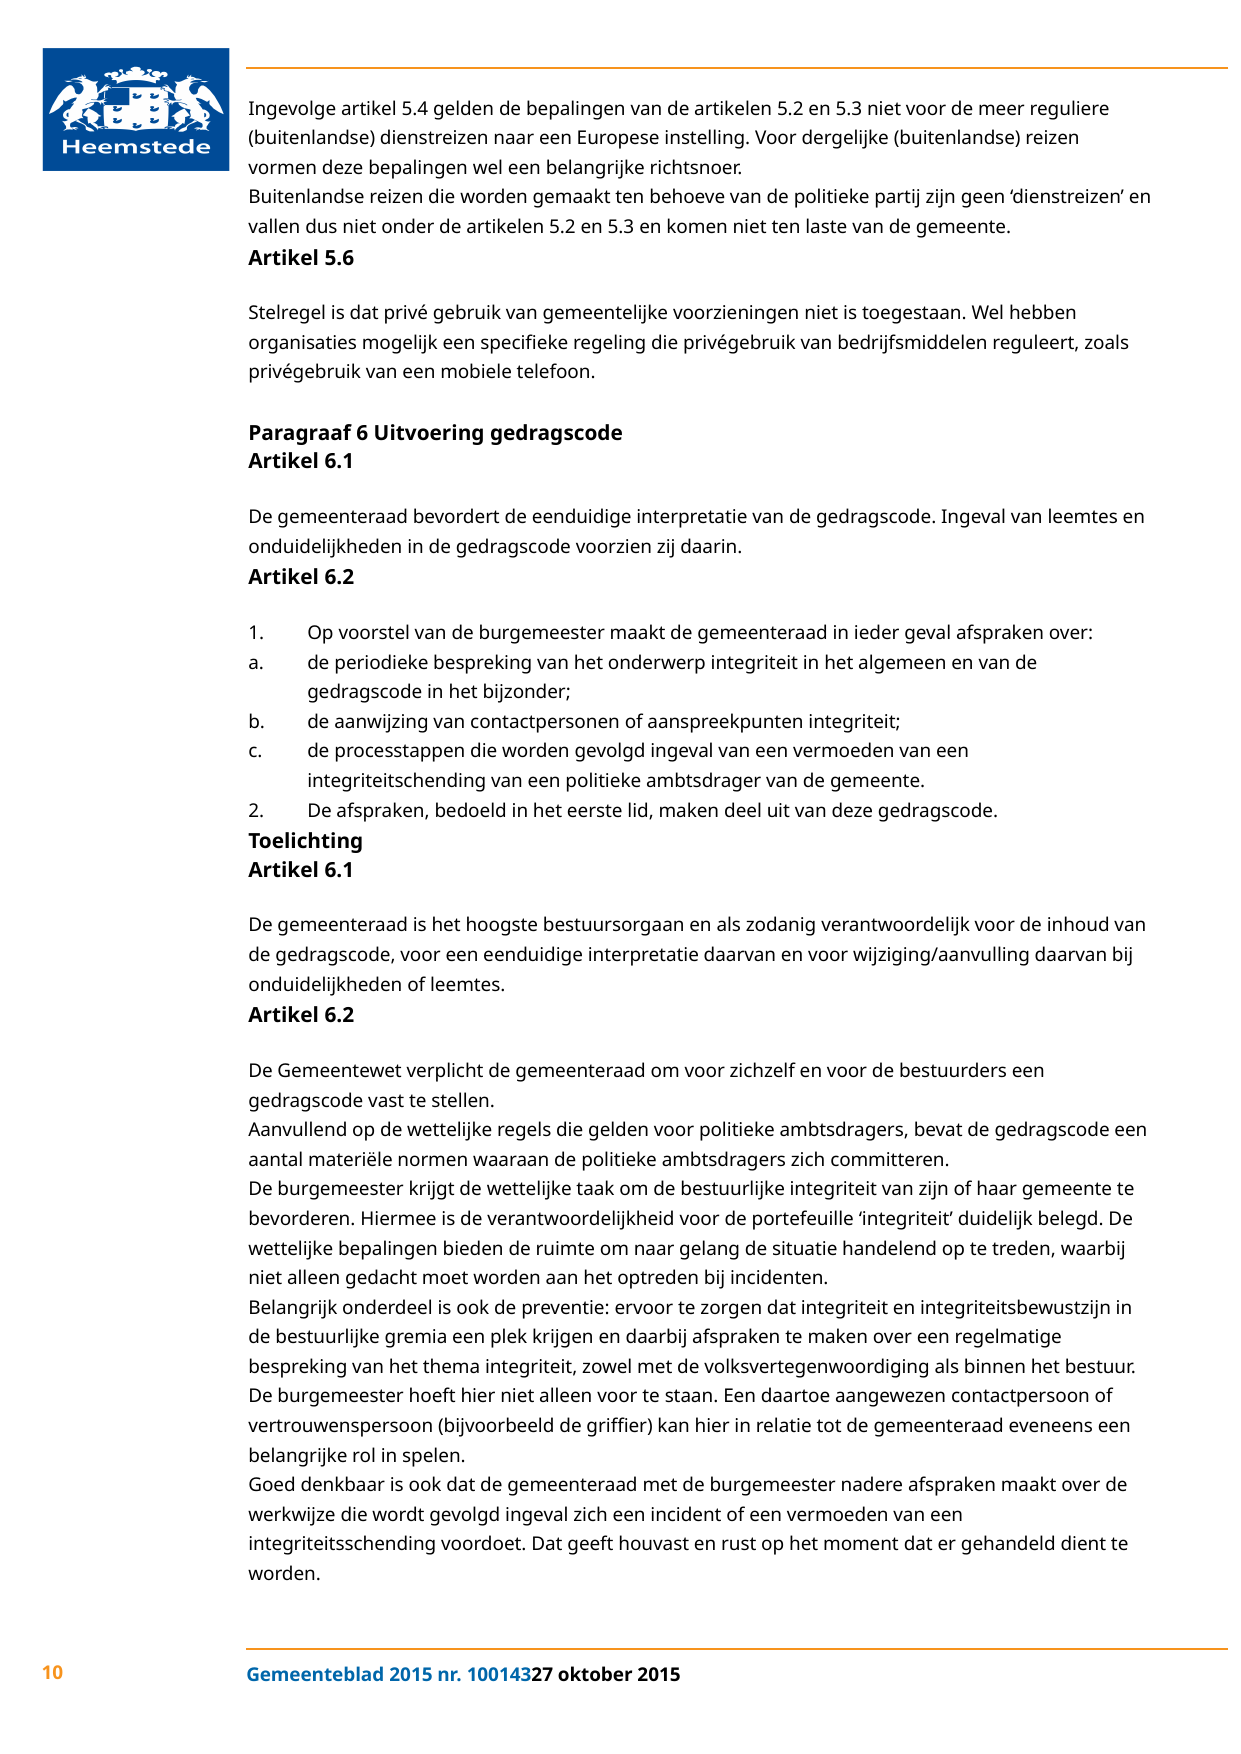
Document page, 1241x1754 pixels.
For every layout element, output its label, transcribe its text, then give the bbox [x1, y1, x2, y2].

list de processtappen die worden gevolgd ingeval van een vermoeden van een integriteitschending van een politieke ambtsdrager van de gemeente. [248, 738, 1152, 793]
text Toelichting [248, 826, 1152, 855]
picture [41, 47, 231, 172]
text Paragraaf 6 Uitvoering gedragscode [248, 418, 1152, 446]
text Aanvullend op de wettelijke regels die gelden voor politieke ambtsdragers, bevat de gedragscode een aantal materiële normen waaraan de politieke ambtsdragers zich committeren. [248, 1116, 1152, 1172]
text Stelregel is dat privé gebruik van gemeentelijke voorzieningen niet is toegestaan. Wel hebben organisaties mogelijk een specifieke regeling die privégebruik van bedrijfsmiddelen reguleert, zoals privégebruik van een mobiele telefoon. [248, 299, 1152, 384]
text Artikel 6.1 [248, 855, 1152, 883]
text Belangrijk onderdeel is ook de preventie: ervoor te zorgen dat integriteit en integriteitsbewustzijn in de bestuurlijke gremia een plek krijgen en daarbij afspraken te maken over een regelmatige bespreking van het thema integriteit, zowel met de volksvertegenwoordiging als binnen het bestuur. De burgemeester hoeft hier niet alleen voor te staan. Een daartoe aangewezen contactpersoon of vertrouwenspersoon (bijvoorbeeld de griffier) kan hier in relatie tot de gemeenteraad eveneens een belangrijke rol in spelen. [248, 1294, 1152, 1468]
text De gemeenteraad bevordert de eenduidige interpretatie van de gedragscode. Ingeval van leemtes en onduidelijkheden in de gedragscode voorzien zij daarin. [248, 503, 1152, 558]
text Goed denkbaar is ook dat de gemeenteraad met de burgemeester nadere afspraken maakt over de werkwijze die wordt gevolgd ingeval zich een incident of een vermoeden van een integriteitsschending voordoet. Dat geeft houvast en rust op het moment dat er gehandeld dient te worden. [248, 1471, 1152, 1586]
text De gemeenteraad is het hoogste bestuursorgaan en als zodanig verantwoordelijk voor de inhoud van de gedragscode, voor een eenduidige interpretatie daarvan en voor wijziging/aanvulling daarvan bij onduidelijkheden of leemtes. [248, 912, 1152, 997]
text Ingevolge artikel 5.4 gelden de bepalingen van de artikelen 5.2 en 5.3 niet voor de meer reguliere (buitenlandse) dienstreizen naar een Europese instelling. Voor dergelijke (buitenlandse) reizen vormen deze bepalingen wel een belangrijke richtsnoer. [248, 95, 1152, 180]
text Artikel 6.1 [248, 446, 1152, 475]
list Op voorstel van de burgemeester maakt de gemeenteraad in ieder geval afspraken over: [248, 619, 1152, 645]
list de periodieke bespreking van het onderwerp integriteit in het algemeen en van de gedragscode in het bijzonder; [248, 649, 1152, 704]
text De burgemeester krijgt de wettelijke taak om de bestuurlijke integriteit van zijn of haar gemeente te bevorderen. Hiermee is de verantwoordelijkheid voor de portefeuille ‘integriteit’ duidelijk belegd. De wettelijke bepalingen bieden de ruimte om naar gelang de situatie handelend op te treden, waarbij niet alleen gedacht moet worden aan het optreden bij incidenten. [248, 1176, 1152, 1290]
text Artikel 6.2 [248, 1000, 1152, 1029]
text Artikel 6.2 [248, 562, 1152, 591]
text Artikel 5.6 [248, 243, 1152, 271]
list de aanwijzing van contactpersonen of aanspreekpunten integriteit; [248, 708, 1152, 734]
list De afspraken, bedoeld in het eerste lid, maken deel uit van deze gedragscode. [248, 797, 1152, 822]
text Buitenlandse reizen die worden gemaakt ten behoeve van de politieke partij zijn geen ‘dienstreizen’ en vallen dus niet onder de artikelen 5.2 en 5.3 en komen niet ten laste van de gemeente. [248, 183, 1152, 239]
text De Gemeentewet verplicht de gemeenteraad om voor zichzelf en voor de bestuurders een gedragscode vast te stellen. [248, 1057, 1152, 1113]
